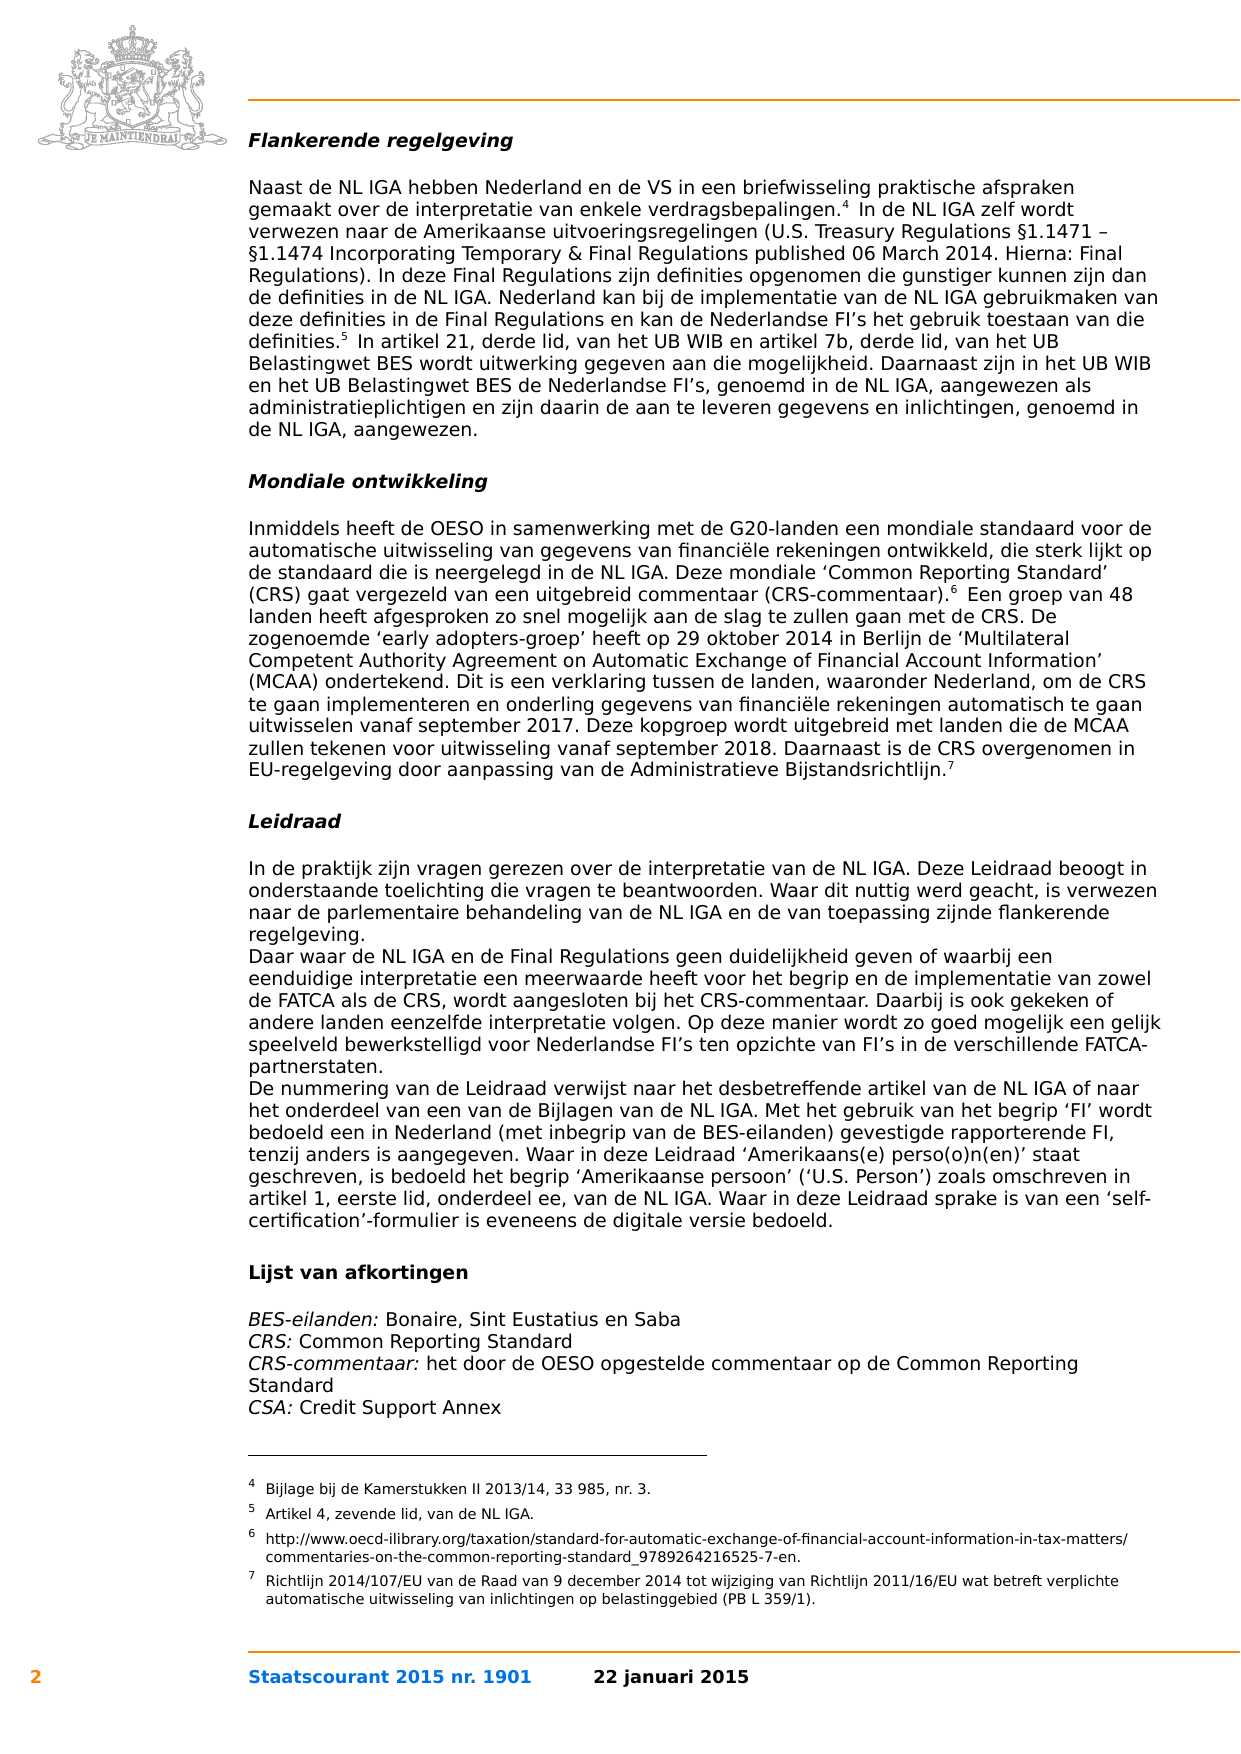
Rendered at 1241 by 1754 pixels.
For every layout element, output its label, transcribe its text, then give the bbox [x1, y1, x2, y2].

subtitle Leidraad [248, 811, 1163, 833]
text In de praktijk zijn vragen gerezen over de interpretatie van de NL IGA. Deze Leidraad beoogt in onderstaande toelichting die vragen te beantwoorden. Waar dit nuttig werd geacht, is verwezen naar de parlementaire behandeling van de NL IGA en de van toepassing zijnde flankerende regelgeving. [248, 858, 1163, 946]
text Bijlage bij de Kamerstukken II 2013/14, 33 985, nr. 3. [248, 1477, 1163, 1499]
subtitle Mondiale ontwikkeling [248, 471, 1163, 493]
text Naast de NL IGA hebben Nederland en de VS in een briefwisseling praktische afspraken gemaakt over de interpretatie van enkele verdragsbepalingen. In de NL IGA zelf wordt verwezen naar de Amerikaanse uitvoeringsregelingen (U.S. Treasury Regulations §1.1471 – §1.1474 Incorporating Temporary & Final Regulations published 06 March 2014. Hierna: Final Regulations). In deze Final Regulations zijn definities opgenomen die gunstiger kunnen zijn dan de definities in de NL IGA. Nederland kan bij de implementatie van de NL IGA gebruikmaken van deze definities in de Final Regulations en kan de Nederlandse FI’s het gebruik toestaan van die definities. In artikel 21, derde lid, van het UB WIB en artikel 7b, derde lid, van het UB Belastingwet BES wordt uitwerking gegeven aan die mogelijkheid. Daarnaast zijn in het UB WIB en het UB Belastingwet BES de Nederlandse FI’s, genoemd in de NL IGA, aangewezen als administratieplichtigen en zijn daarin de aan te leveren gegevens en inlichtingen, genoemd in de NL IGA, aangewezen. [248, 177, 1163, 441]
text Inmiddels heeft de OESO in samenwerking met de G20-landen een mondiale standaard voor de automatische uitwisseling van gegevens van financiële rekeningen ontwikkeld, die sterk lijkt op de standaard die is neergelegd in de NL IGA. Deze mondiale ‘Common Reporting Standard’ (CRS) gaat vergezeld van een uitgebreid commentaar (CRS-commentaar). Een groep van 48 landen heeft afgesproken zo snel mogelijk aan de slag te zullen gaan met de CRS. De zogenoemde ‘early adopters-groep’ heeft op 29 oktober 2014 in Berlijn de ‘Multilateral Competent Authority Agreement on Automatic Exchange of Financial Account Information’ (MCAA) ondertekend. Dit is een verklaring tussen de landen, waaronder Nederland, om de CRS te gaan implementeren en onderling gegevens van financiële rekeningen automatisch te gaan uitwisselen vanaf september 2017. Deze kopgroep wordt uitgebreid met landen die de MCAA zullen tekenen voor uitwisseling vanaf september 2018. Daarnaast is de CRS overgenomen in EU-regelgeving door aanpassing van de Administratieve Bijstandsrichtlijn. [248, 518, 1163, 781]
text CRS: Common Reporting Standard [248, 1331, 1163, 1353]
text Richtlijn 2014/107/EU van de Raad van 9 december 2014 tot wijziging van Richtlijn 2011/16/EU wat betreft verplichte automatische uitwisseling van inlichtingen op belastinggebied (PB L 359/1). [248, 1569, 1163, 1608]
text Artikel 4, zevende lid, van de NL IGA. [248, 1502, 1163, 1524]
subtitle Flankerende regelgeving [248, 130, 1163, 152]
text CRS-commentaar: het door de OESO opgestelde commentaar op de Common Reporting Standard [248, 1353, 1163, 1397]
text CSA: Credit Support Annex [248, 1397, 1163, 1419]
text http://www.oecd-ilibrary.org/taxation/standard-for-automatic-exchange-of-financial-account-information-in-tax-matters/commentaries-on-the-common-reporting-standard_9789264216525-7-en. [248, 1527, 1163, 1566]
text Daar waar de NL IGA en de Final Regulations geen duidelijkheid geven of waarbij een eenduidige interpretatie een meerwaarde heeft voor het begrip en de implementatie van zowel de FATCA als de CRS, wordt aangesloten bij het CRS-commentaar. Daarbij is ook gekeken of andere landen eenzelfde interpretatie volgen. Op deze manier wordt zo goed mogelijk een gelijk speelveld bewerkstelligd voor Nederlandse FI’s ten opzichte van FI’s in de verschillende FATCA-partnerstaten. [248, 946, 1163, 1078]
picture [38, 25, 227, 150]
text BES-eilanden: Bonaire, Sint Eustatius en Saba [248, 1309, 1163, 1331]
text De nummering van de Leidraad verwijst naar het desbetreffende artikel van de NL IGA of naar het onderdeel van een van de Bijlagen van de NL IGA. Met het gebruik van het begrip ‘FI’ wordt bedoeld een in Nederland (met inbegrip van de BES-eilanden) gevestigde rapporterende FI, tenzij anders is aangegeven. Waar in deze Leidraad ‘Amerikaans(e) perso(o)n(en)’ staat geschreven, is bedoeld het begrip ‘Amerikaanse persoon’ (‘U.S. Person’) zoals omschreven in artikel 1, eerste lid, onderdeel ee, van de NL IGA. Waar in deze Leidraad sprake is van een ‘self-certification’-formulier is eveneens de digitale versie bedoeld. [248, 1078, 1163, 1232]
subtitle Lijst van afkortingen [248, 1262, 1163, 1284]
